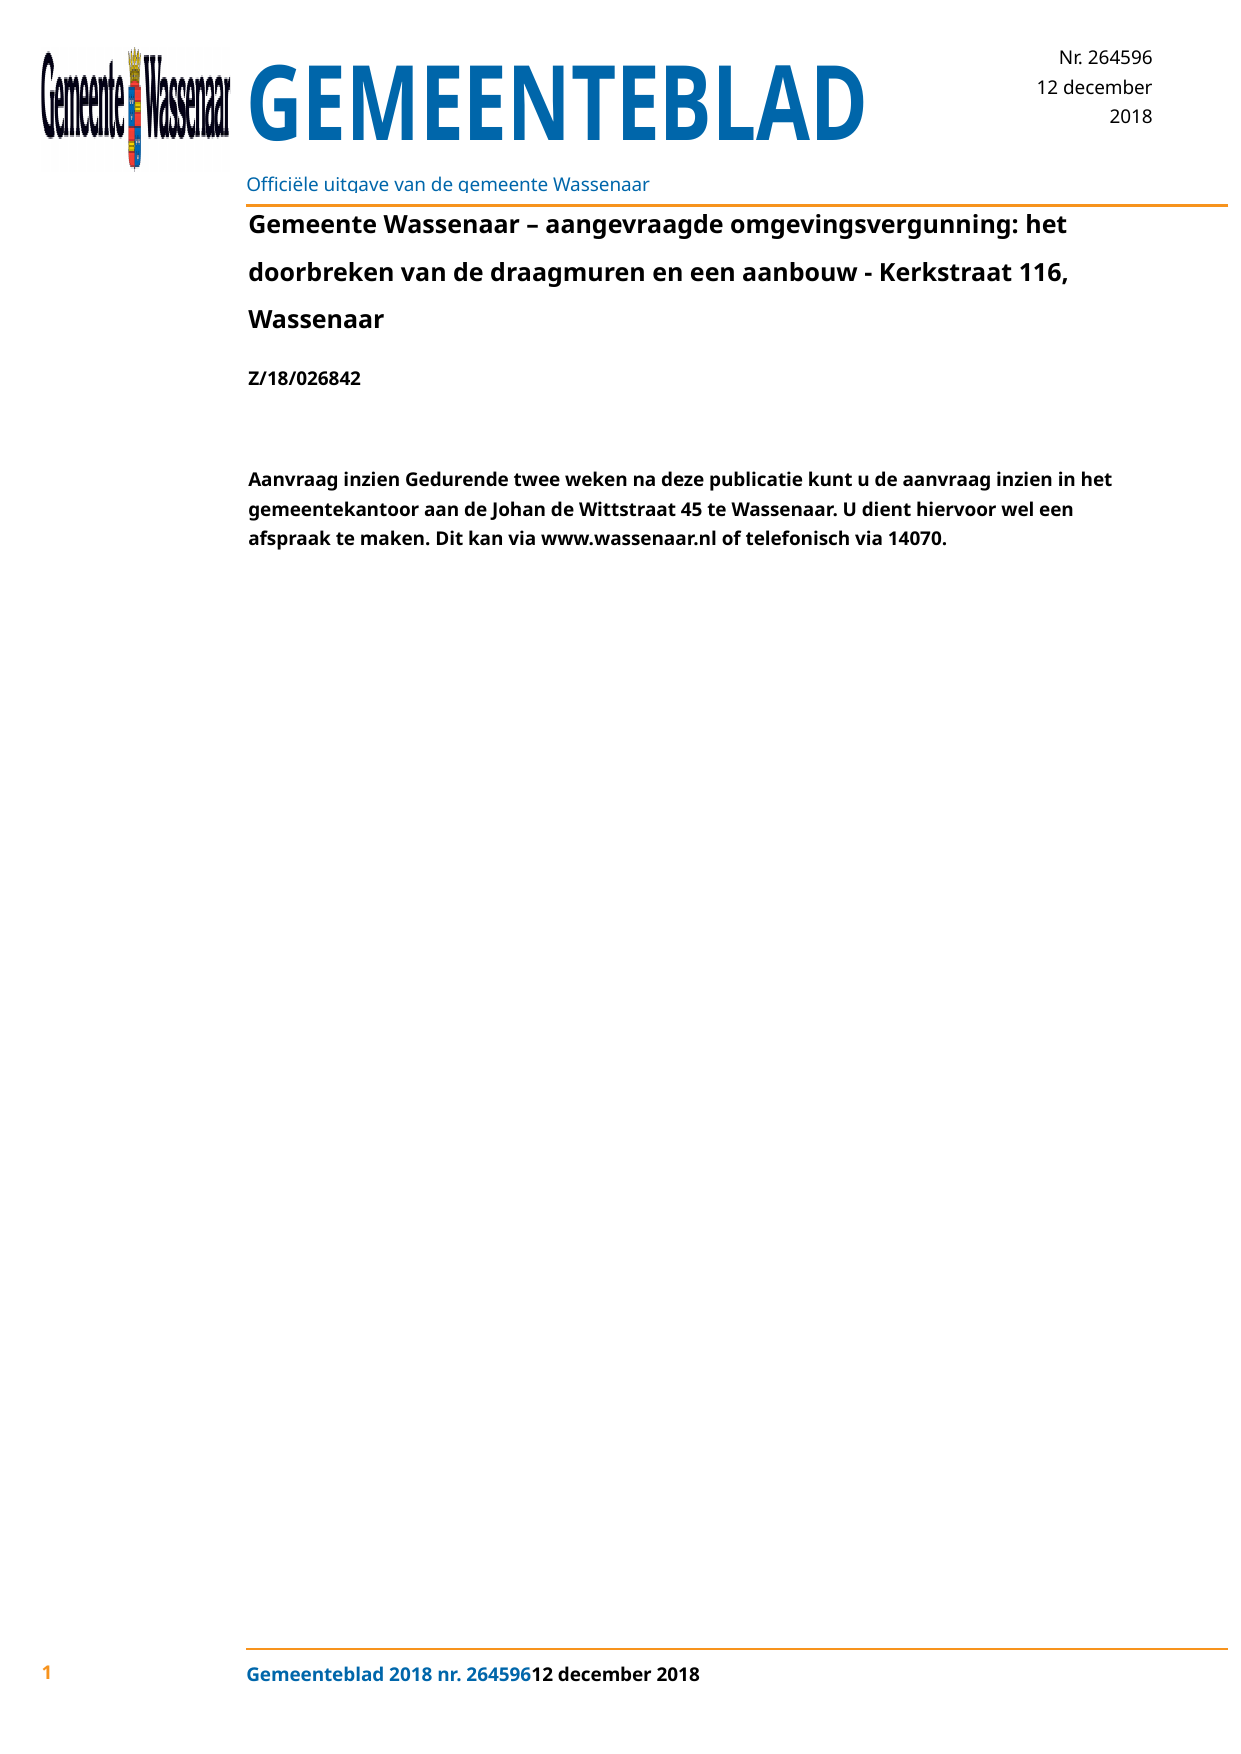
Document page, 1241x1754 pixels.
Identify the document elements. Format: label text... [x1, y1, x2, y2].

text Aanvraag inzien Gedurende twee weken na deze publicatie kunt u de aanvraag inzien in het gemeentekantoor aan de Johan de Wittstraat 45 te Wassenaar. U dient hiervoor wel een afspraak te maken. Dit kan via www.wassenaar.nl of telefonisch via 14070. [248, 466, 1152, 551]
picture [41, 47, 231, 172]
text Gemeente Wassenaar – aangevraagde omgevingsvergunning: het doorbreken van de draagmuren en een aanbouw - Kerkstraat 116, Wassenaar [248, 207, 1152, 336]
text Z/18/026842 [248, 366, 1152, 391]
